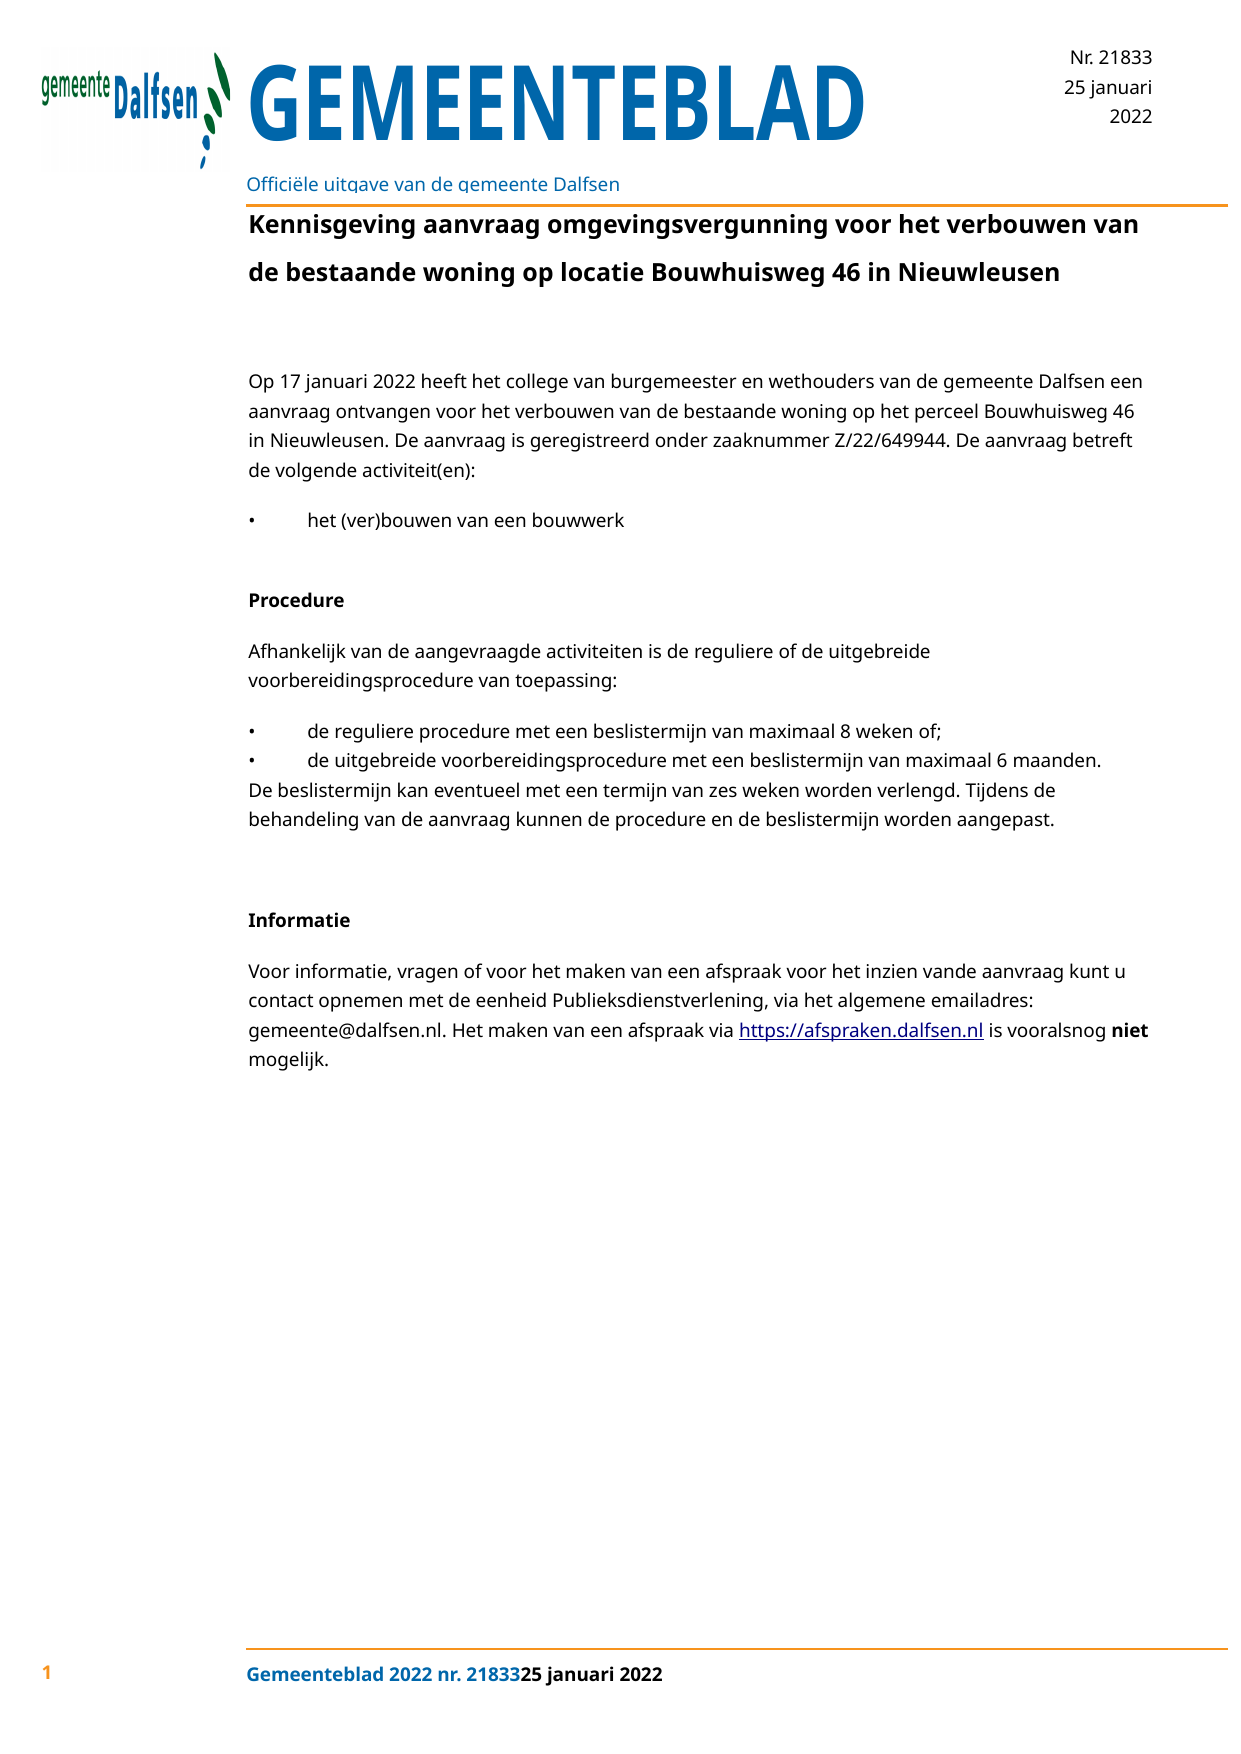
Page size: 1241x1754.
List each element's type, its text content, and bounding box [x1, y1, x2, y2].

text Procedure [248, 587, 1152, 613]
list de uitgebreide voorbereidingsprocedure met een beslistermijn van maximaal 6 maanden. [248, 747, 1152, 773]
text Afhankelijk van de aangevraagde activiteiten is de reguliere of de uitgebreide voorbereidingsprocedure van toepassing: [248, 638, 1152, 693]
text De beslistermijn kan eventueel met een termijn van zes weken worden verlengd. Tijdens de behandeling van de aanvraag kunnen de procedure en de beslistermijn worden aangepast. [248, 777, 1152, 832]
text Voor informatie, vragen of voor het maken van een afspraak voor het inzien vande aanvraag kunt u contact opnemen met de eenheid Publieksdienstverlening, via het algemene emailadres: gemeente@dalfsen.nl. Het maken van een afspraak via https://afspraken.dalfsen.nl is vooralsnog niet mogelijk. [248, 958, 1152, 1072]
text Informatie [248, 907, 1152, 933]
text Op 17 januari 2022 heeft het college van burgemeester en wethouders van de gemeente Dalfsen een aanvraag ontvangen voor het verbouwen van de bestaande woning op het perceel Bouwhuisweg 46 in Nieuwleusen. De aanvraag is geregistreerd onder zaaknummer Z/22/649944. De aanvraag betreft de volgende activiteit(en): [248, 368, 1152, 483]
list het (ver)bouwen van een bouwwerk [248, 507, 1152, 533]
text Kennisgeving aanvraag omgevingsvergunning voor het verbouwen van de bestaande woning op locatie Bouwhuisweg 46 in Nieuwleusen [248, 207, 1152, 288]
list de reguliere procedure met een beslistermijn van maximaal 8 weken of; [248, 718, 1152, 744]
picture [41, 47, 231, 172]
